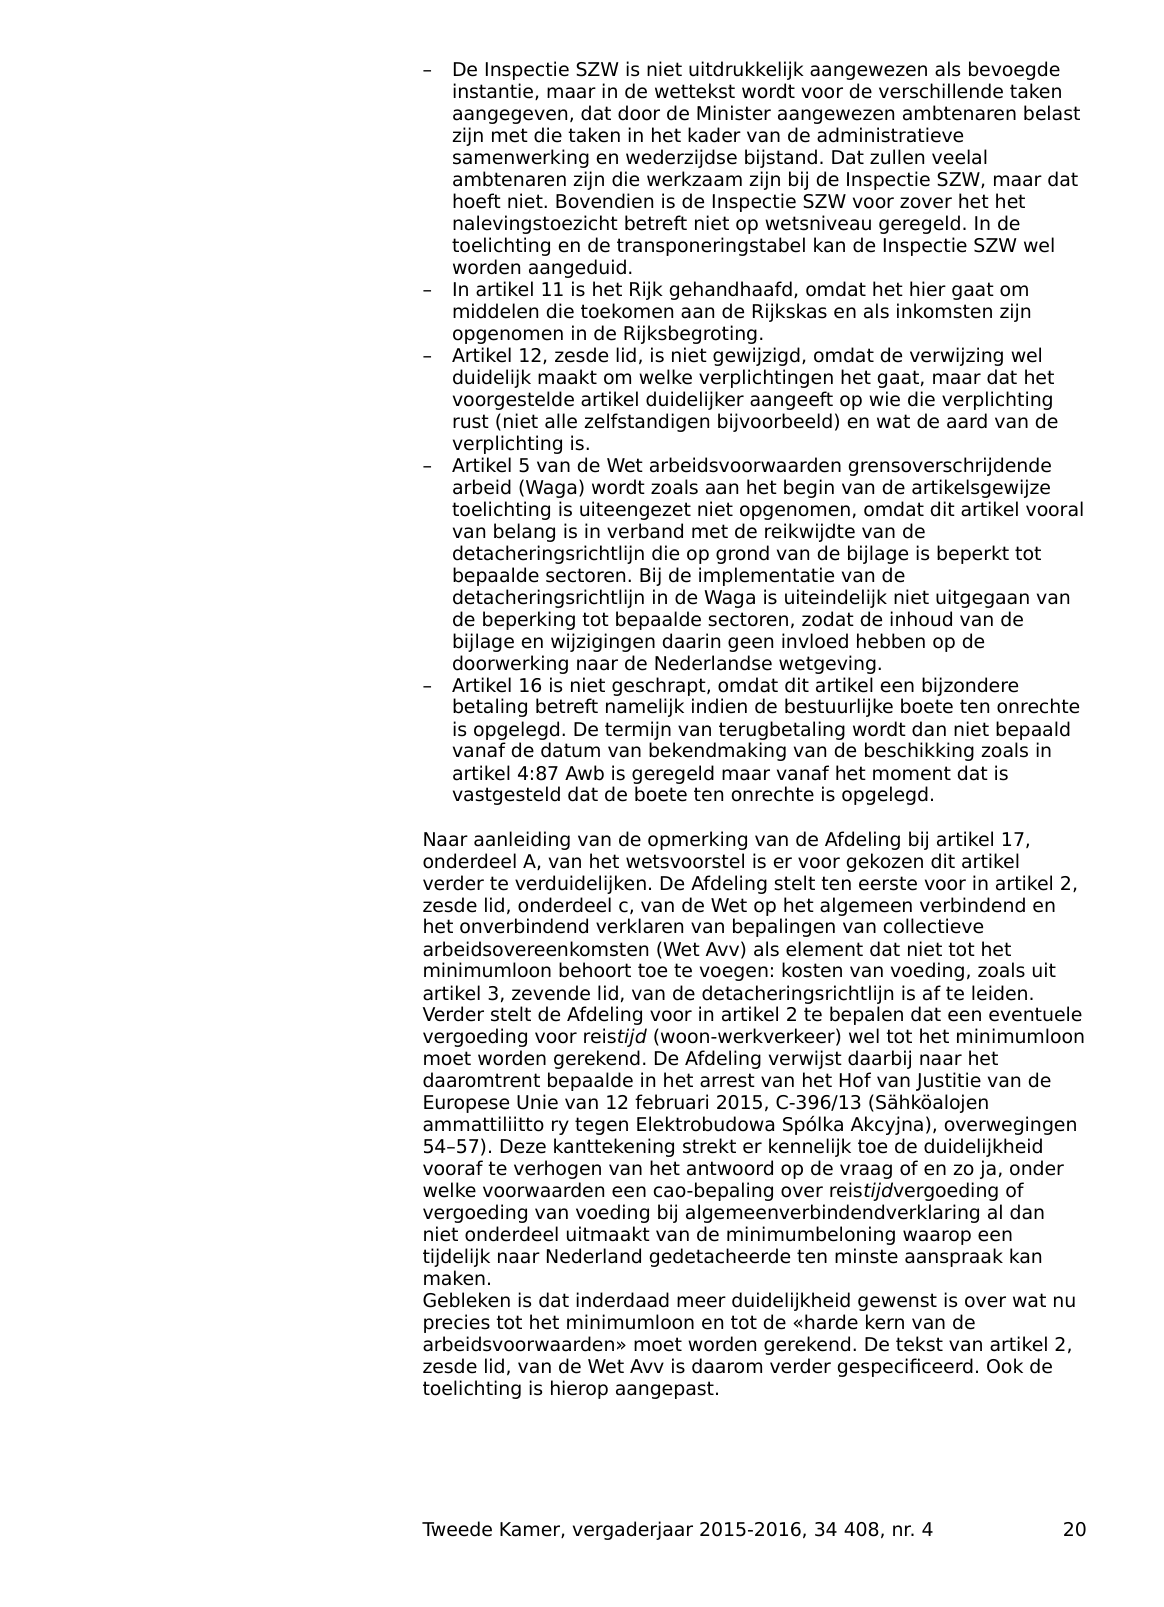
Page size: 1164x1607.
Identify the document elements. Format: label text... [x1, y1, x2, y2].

text – In artikel 11 is het Rijk gehandhaafd, omdat het hier gaat om middelen die toekomen aan de Rijkskas en als inkomsten zijn opgenomen in de Rijksbegroting. [422, 279, 1087, 345]
text – Artikel 12, zesde lid, is niet gewijzigd, omdat de verwijzing wel duidelijk maakt om welke verplichtingen het gaat, maar dat het voorgestelde artikel duidelijker aangeeft op wie die verplichting rust (niet alle zelfstandigen bijvoorbeeld) en wat de aard van de verplichting is. [422, 345, 1087, 455]
text Naar aanleiding van de opmerking van de Afdeling bij artikel 17, onderdeel A, van het wetsvoorstel is er voor gekozen dit artikel verder te verduidelijken. De Afdeling stelt ten eerste voor in artikel 2, zesde lid, onderdeel c, van de Wet op het algemeen verbindend en het onverbindend verklaren van bepalingen van collectieve arbeidsovereenkomsten (Wet Avv) als element dat niet tot het minimumloon behoort toe te voegen: kosten van voeding, zoals uit artikel 3, zevende lid, van de detacheringsrichtlijn is af te leiden. Verder stelt de Afdeling voor in artikel 2 te bepalen dat een eventuele vergoeding voor reistijd (woon-werkverkeer) wel tot het minimumloon moet worden gerekend. De Afdeling verwijst daarbij naar het daaromtrent bepaalde in het arrest van het Hof van Justitie van de Europese Unie van 12 februari 2015, C-396/13 (Sähköalojen ammattiliitto ry tegen Elektrobudowa Spólka Akcyjna), overwegingen 54–57). Deze kanttekening strekt er kennelijk toe de duidelijkheid vooraf te verhogen van het antwoord op de vraag of en zo ja, onder welke voorwaarden een cao-bepaling over reistijdvergoeding of vergoeding van voeding bij algemeenverbindendverklaring al dan niet onderdeel uitmaakt van de minimumbeloning waarop een tijdelijk naar Nederland gedetacheerde ten minste aanspraak kan maken. [422, 828, 1087, 1290]
text – De Inspectie SZW is niet uitdrukkelijk aangewezen als bevoegde instantie, maar in de wettekst wordt voor de verschillende taken aangegeven, dat door de Minister aangewezen ambtenaren belast zijn met die taken in het kader van de administratieve samenwerking en wederzijdse bijstand. Dat zullen veelal ambtenaren zijn die werkzaam zijn bij de Inspectie SZW, maar dat hoeft niet. Bovendien is de Inspectie SZW voor zover het het nalevingstoezicht betreft niet op wetsniveau geregeld. In de toelichting en de transponeringstabel kan de Inspectie SZW wel worden aangeduid. [422, 59, 1087, 279]
text – Artikel 5 van de Wet arbeidsvoorwaarden grensoverschrijdende arbeid (Waga) wordt zoals aan het begin van de artikelsgewijze toelichting is uiteengezet niet opgenomen, omdat dit artikel vooral van belang is in verband met de reikwijdte van de detacheringsrichtlijn die op grond van de bijlage is beperkt tot bepaalde sectoren. Bij de implementatie van de detacheringsrichtlijn in de Waga is uiteindelijk niet uitgegaan van de beperking tot bepaalde sectoren, zodat de inhoud van de bijlage en wijzigingen daarin geen invloed hebben op de doorwerking naar de Nederlandse wetgeving. [422, 455, 1087, 674]
text Gebleken is dat inderdaad meer duidelijkheid gewenst is over wat nu precies tot het minimumloon en tot de «harde kern van de arbeidsvoorwaarden» moet worden gerekend. De tekst van artikel 2, zesde lid, van de Wet Avv is daarom verder gespecificeerd. Ook de toelichting is hierop aangepast. [422, 1290, 1087, 1400]
text – Artikel 16 is niet geschrapt, omdat dit artikel een bijzondere betaling betreft namelijk indien de bestuurlijke boete ten onrechte is opgelegd. De termijn van terugbetaling wordt dan niet bepaald vanaf de datum van bekendmaking van de beschikking zoals in artikel 4:87 Awb is geregeld maar vanaf het moment dat is vastgesteld dat de boete ten onrechte is opgelegd. [422, 674, 1087, 806]
